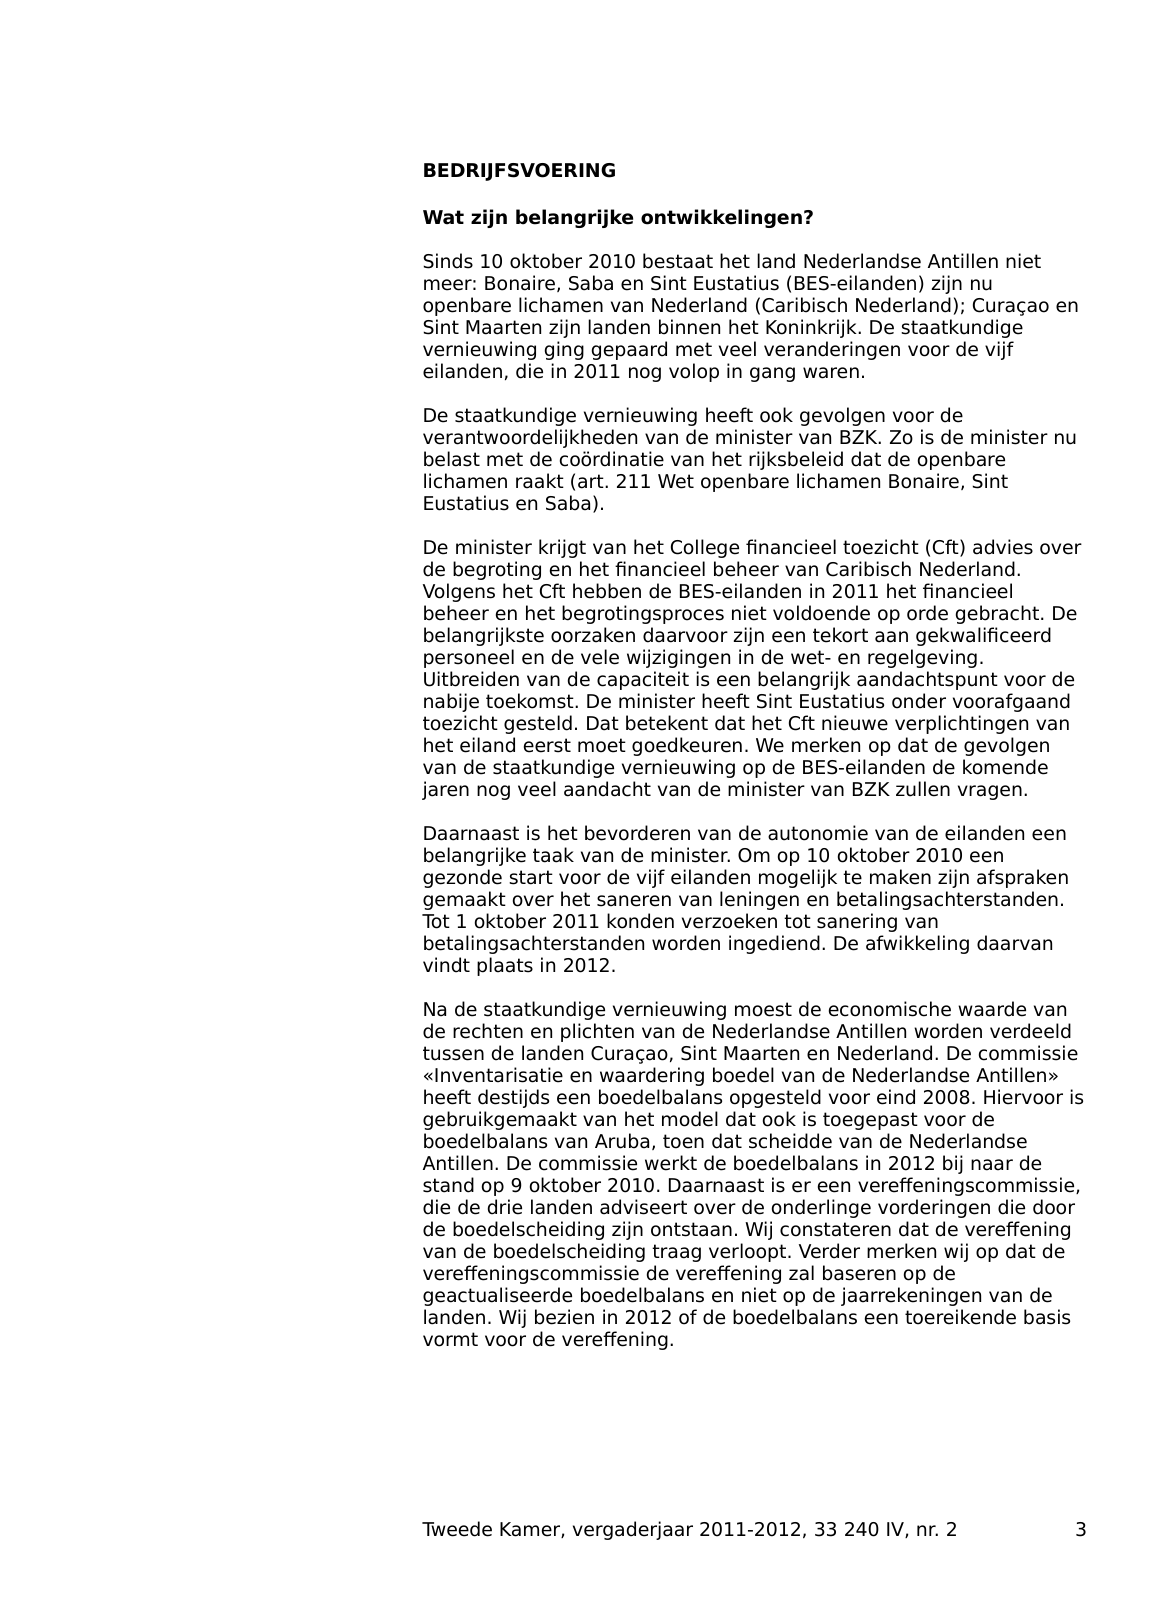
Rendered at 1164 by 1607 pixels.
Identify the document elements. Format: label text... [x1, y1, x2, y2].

text Sinds 10 oktober 2010 bestaat het land Nederlandse Antillen niet meer: Bonaire, Saba en Sint Eustatius (BES-eilanden) zijn nu openbare lichamen van Nederland (Caribisch Nederland); Curaçao en Sint Maarten zijn landen binnen het Koninkrijk. De staatkundige vernieuwing ging gepaard met veel veranderingen voor de vijf eilanden, die in 2011 nog volop in gang waren. [422, 251, 1087, 383]
subtitle BEDRIJFSVOERING [422, 160, 1087, 182]
text De minister krijgt van het College financieel toezicht (Cft) advies over de begroting en het financieel beheer van Caribisch Nederland. Volgens het Cft hebben de BES-eilanden in 2011 het financieel beheer en het begrotingsproces niet voldoende op orde gebracht. De belangrijkste oorzaken daarvoor zijn een tekort aan gekwalificeerd personeel en de vele wijzigingen in de wet- en regelgeving. Uitbreiden van de capaciteit is een belangrijk aandachtspunt voor de nabije toekomst. De minister heeft Sint Eustatius onder voorafgaand toezicht gesteld. Dat betekent dat het Cft nieuwe verplichtingen van het eiland eerst moet goedkeuren. We merken op dat de gevolgen van de staatkundige vernieuwing op de BES-eilanden de komende jaren nog veel aandacht van de minister van BZK zullen vragen. [422, 537, 1087, 801]
text Daarnaast is het bevorderen van de autonomie van de eilanden een belangrijke taak van de minister. Om op 10 oktober 2010 een gezonde start voor de vijf eilanden mogelijk te maken zijn afspraken gemaakt over het saneren van leningen en betalingsachterstanden. Tot 1 oktober 2011 konden verzoeken tot sanering van betalingsachterstanden worden ingediend. De afwikkeling daarvan vindt plaats in 2012. [422, 823, 1087, 977]
text De staatkundige vernieuwing heeft ook gevolgen voor de verantwoordelijkheden van de minister van BZK. Zo is de minister nu belast met de coördinatie van het rijksbeleid dat de openbare lichamen raakt (art. 211 Wet openbare lichamen Bonaire, Sint Eustatius en Saba). [422, 405, 1087, 515]
subtitle Wat zijn belangrijke ontwikkelingen? [422, 207, 1087, 229]
text Na de staatkundige vernieuwing moest de economische waarde van de rechten en plichten van de Nederlandse Antillen worden verdeeld tussen de landen Curaçao, Sint Maarten en Nederland. De commissie «Inventarisatie en waardering boedel van de Nederlandse Antillen» heeft destijds een boedelbalans opgesteld voor eind 2008. Hiervoor is gebruikgemaakt van het model dat ook is toegepast voor de boedelbalans van Aruba, toen dat scheidde van de Nederlandse Antillen. De commissie werkt de boedelbalans in 2012 bij naar de stand op 9 oktober 2010. Daarnaast is er een vereffeningscommissie, die de drie landen adviseert over de onderlinge vorderingen die door de boedelscheiding zijn ontstaan. Wij constateren dat de vereffening van de boedelscheiding traag verloopt. Verder merken wij op dat de vereffeningscommissie de vereffening zal baseren op de geactualiseerde boedelbalans en niet op de jaarrekeningen van de landen. Wij bezien in 2012 of de boedelbalans een toereikende basis vormt voor de vereffening. [422, 999, 1087, 1351]
